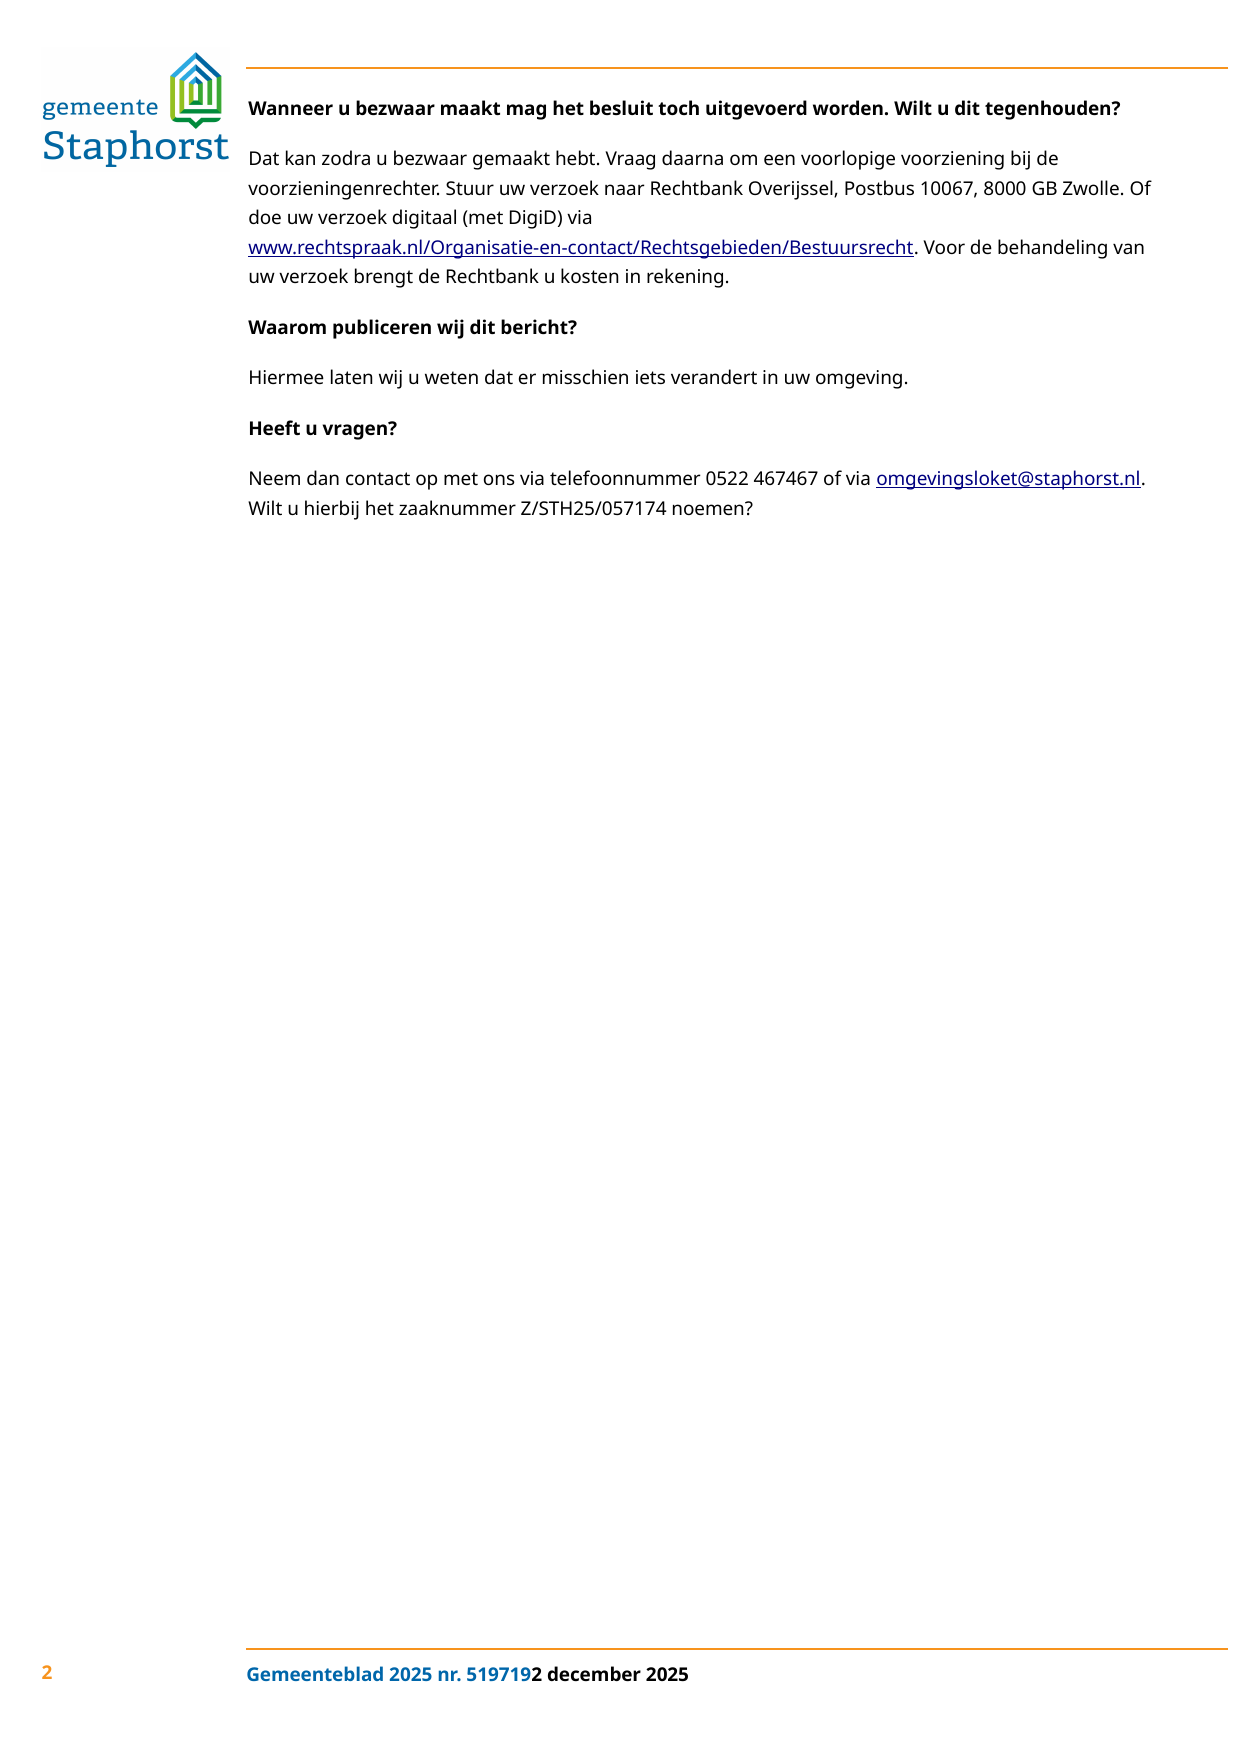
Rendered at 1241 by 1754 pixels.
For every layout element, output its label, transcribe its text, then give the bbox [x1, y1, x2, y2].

text Neem dan contact op met ons via telefoonnummer 0522 467467 of via omgevingsloket@staphorst.nl. Wilt u hierbij het zaaknummer Z/STH25/057174 noemen? [248, 465, 1152, 521]
text Hiermee laten wij u weten dat er misschien iets verandert in uw omgeving. [248, 364, 1152, 390]
picture [41, 47, 231, 172]
text Wanneer u bezwaar maakt mag het besluit toch uitgevoerd worden. Wilt u dit tegenhouden? [248, 95, 1152, 121]
text Dat kan zodra u bezwaar gemaakt hebt. Vraag daarna om een voorlopige voorziening bij de voorzieningenrechter. Stuur uw verzoek naar Rechtbank Overijssel, Postbus 10067, 8000 GB Zwolle. Of doe uw verzoek digitaal (met DigiD) via www.rechtspraak.nl/Organisatie-en-contact/Rechtsgebieden/Bestuursrecht. Voor de behandeling van uw verzoek brengt de Rechtbank u kosten in rekening. [248, 145, 1152, 289]
text Waarom publiceren wij dit bericht? [248, 314, 1152, 340]
text Heeft u vragen? [248, 415, 1152, 441]
